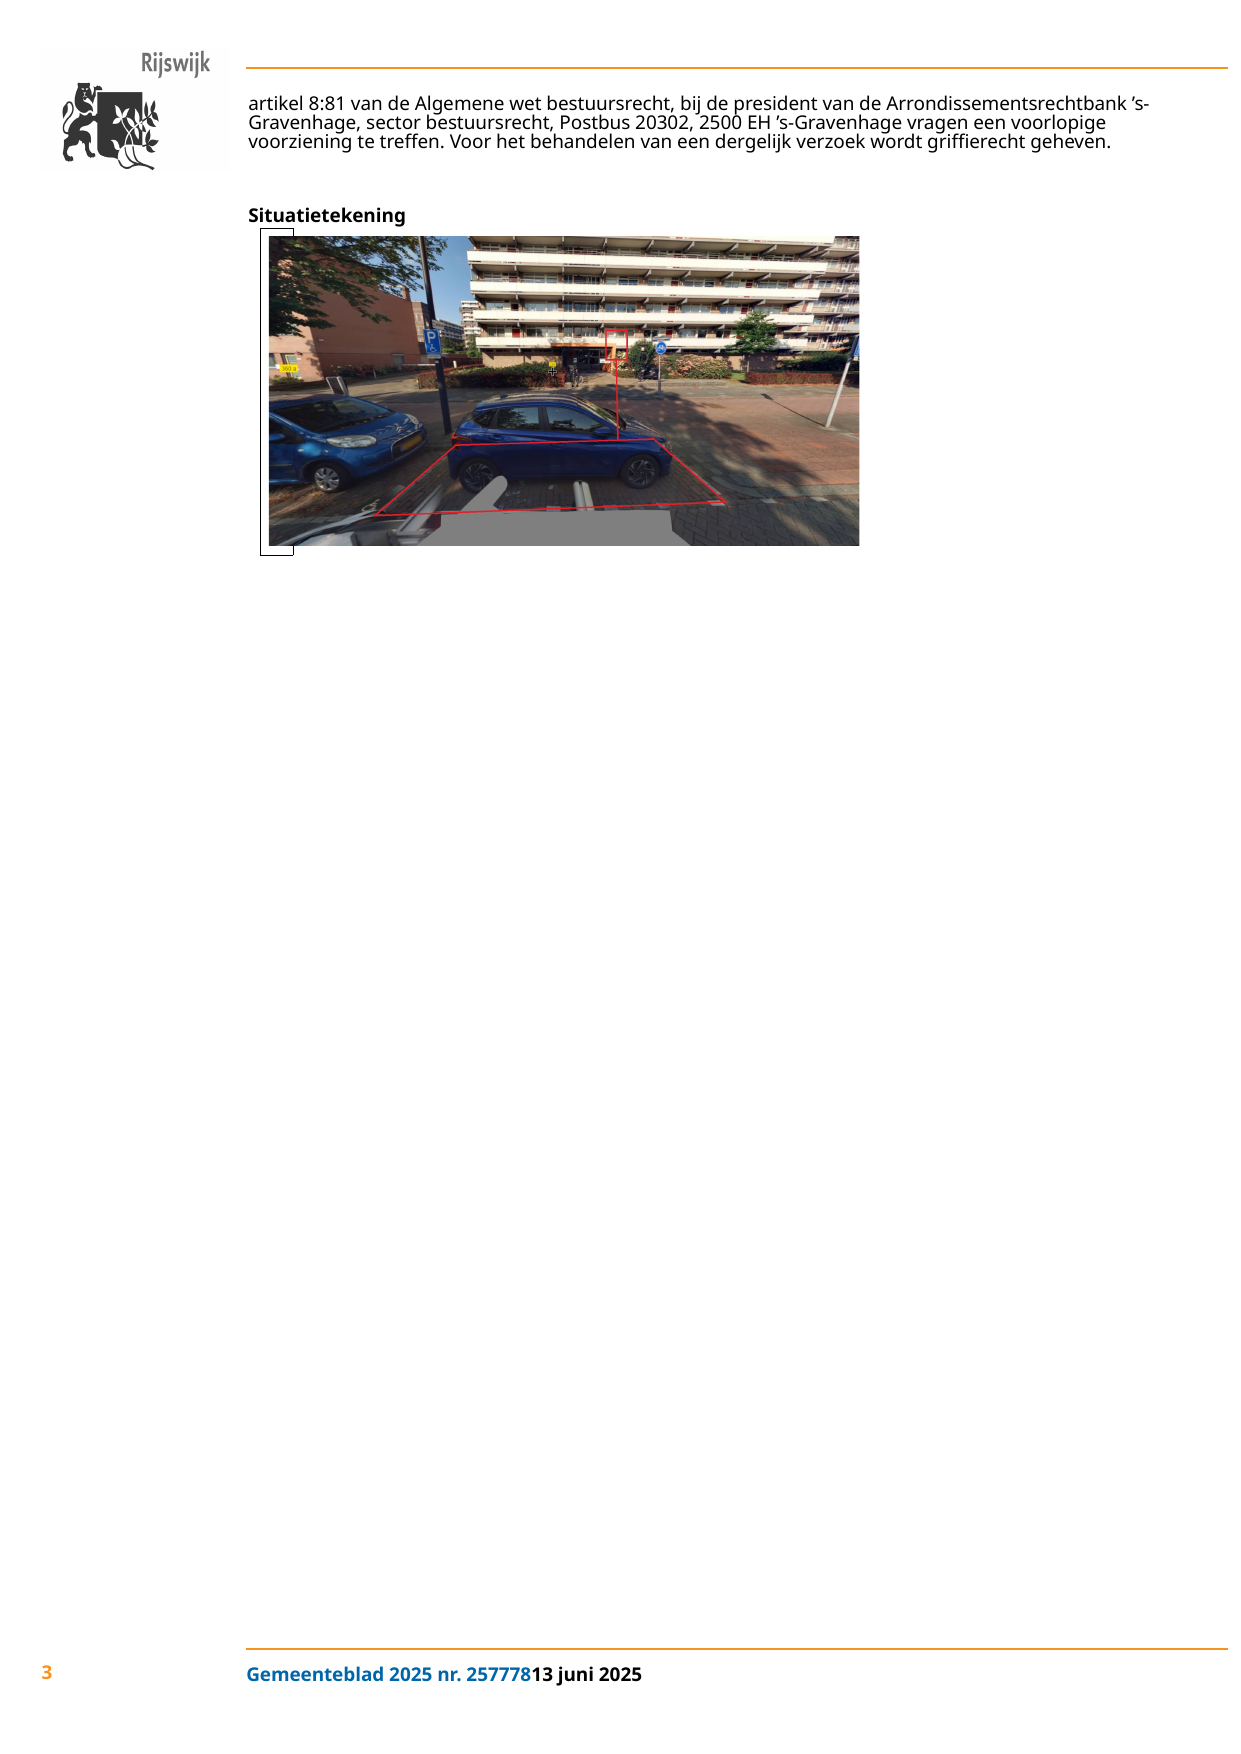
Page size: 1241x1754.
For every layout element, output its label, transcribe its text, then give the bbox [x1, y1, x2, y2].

picture [41, 47, 231, 172]
text artikel 8:81 van de Algemene wet bestuursrecht, bij de president van de Arrondissementsrechtbank ’s-Gravenhage, sector bestuursrecht, Postbus 20302, 2500 EH ’s-Gravenhage vragen een voorlopige voorziening te treffen. Voor het behandelen van een dergelijk verzoek wordt griffierecht geheven. [248, 95, 1152, 153]
picture [268, 236, 860, 546]
text Situatietekening [248, 207, 1152, 227]
